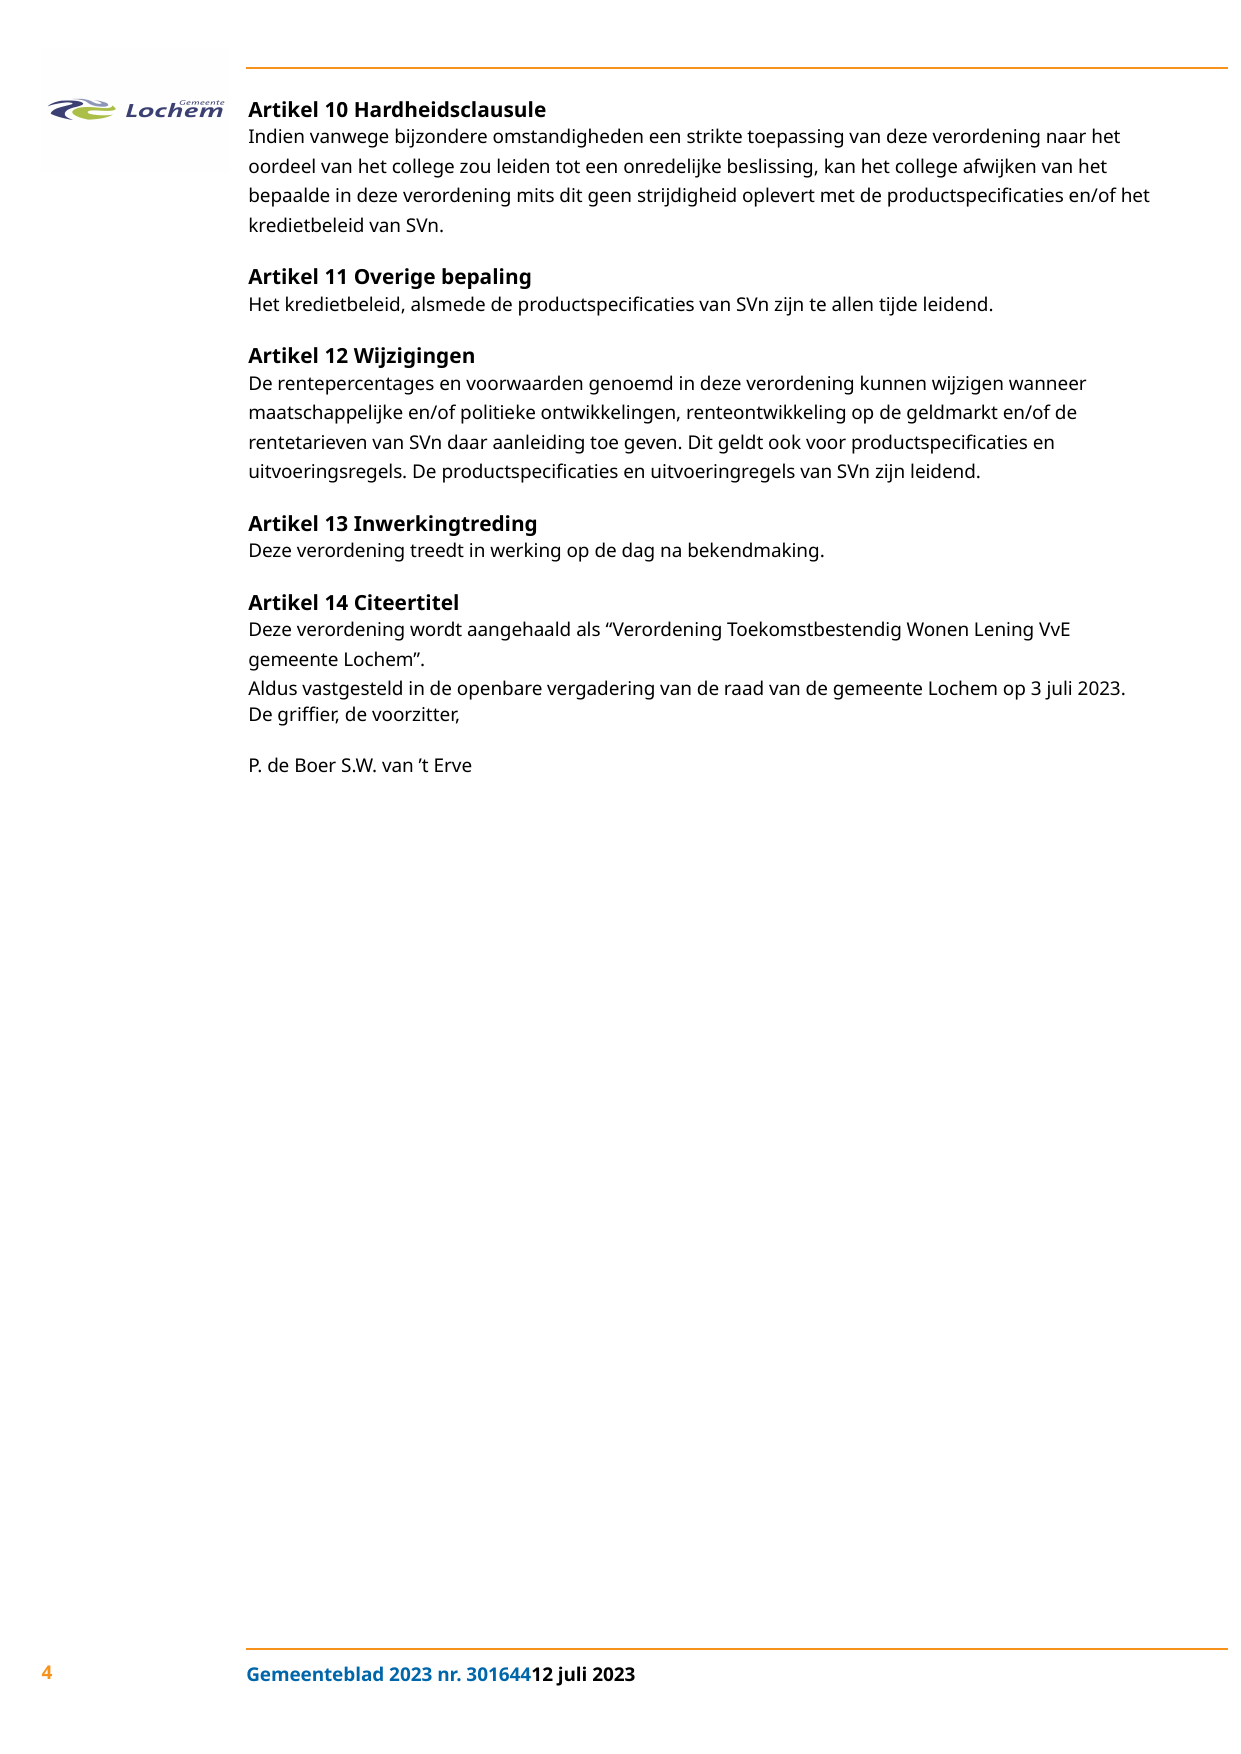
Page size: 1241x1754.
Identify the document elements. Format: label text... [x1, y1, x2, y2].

text Artikel 10 Hardheidsclausule [248, 95, 1152, 123]
text Het kredietbeleid, alsmede de productspecificaties van SVn zijn te allen tijde leidend. [248, 291, 1152, 317]
picture [41, 47, 231, 172]
text Artikel 11 Overige bepaling [248, 262, 1152, 291]
text De griffier, de voorzitter, [248, 701, 1152, 727]
text Artikel 12 Wijzigingen [248, 341, 1152, 370]
text De rentepercentages en voorwaarden genoemd in deze verordening kunnen wijzigen wanneer maatschappelijke en/of politieke ontwikkelingen, renteontwikkeling op de geldmarkt en/of de rentetarieven van SVn daar aanleiding toe geven. Dit geldt ook voor productspecificaties en uitvoeringsregels. De productspecificaties en uitvoeringregels van SVn zijn leidend. [248, 370, 1152, 484]
text Deze verordening treedt in werking op de dag na bekendmaking. [248, 537, 1152, 563]
text P. de Boer S.W. van ’t Erve [248, 752, 1152, 778]
text Artikel 14 Citeertitel [248, 588, 1152, 616]
text Indien vanwege bijzondere omstandigheden een strikte toepassing van deze verordening naar het oordeel van het college zou leiden tot een onredelijke beslissing, kan het college afwijken van het bepaalde in deze verordening mits dit geen strijdigheid oplevert met de productspecificaties en/of het kredietbeleid van SVn. [248, 123, 1152, 238]
text Deze verordening wordt aangehaald als “Verordening Toekomstbestendig Wonen Lening VvE gemeente Lochem”. [248, 616, 1152, 671]
text Aldus vastgesteld in de openbare vergadering van de raad van de gemeente Lochem op 3 juli 2023. [248, 675, 1152, 701]
text Artikel 13 Inwerkingtreding [248, 509, 1152, 537]
